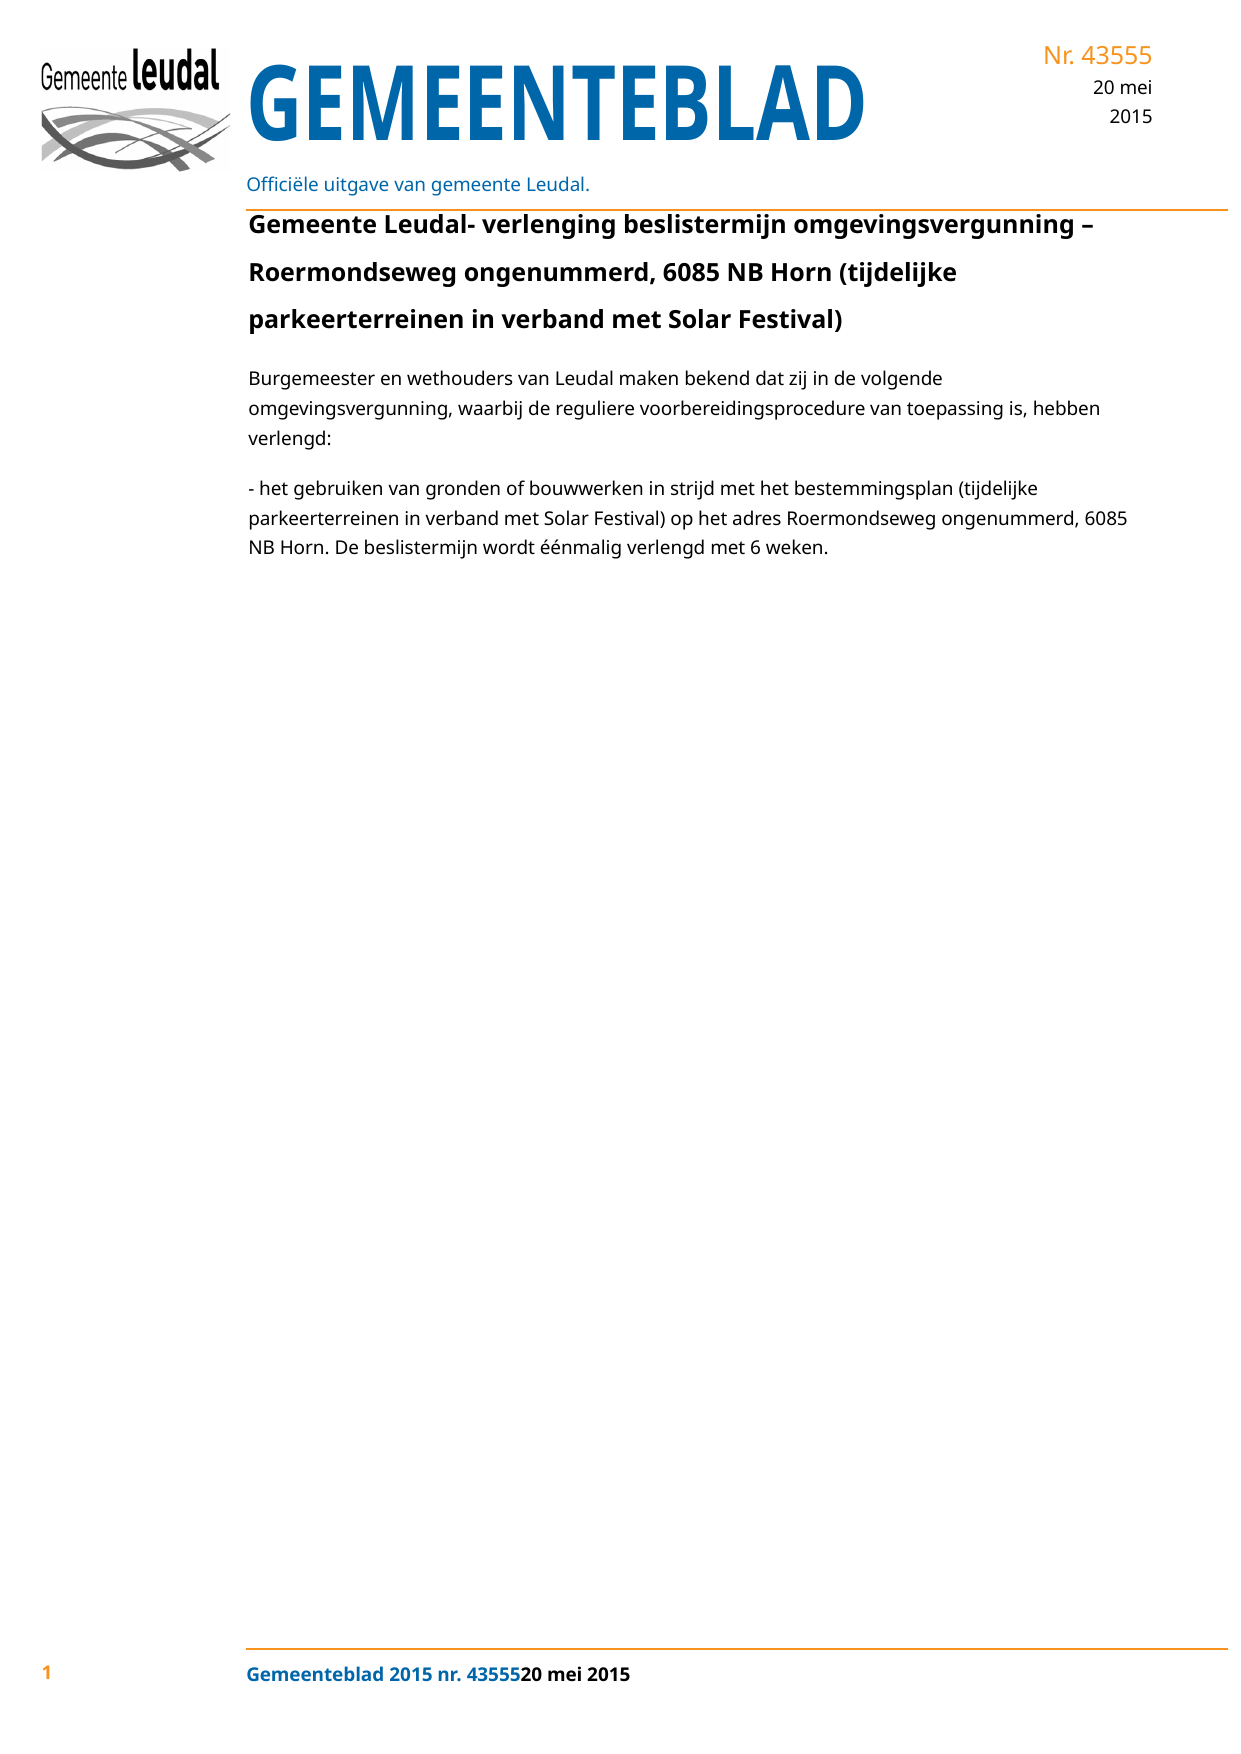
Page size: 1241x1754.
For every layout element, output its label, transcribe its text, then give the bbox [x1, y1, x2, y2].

text Gemeente Leudal- verlenging beslistermijn omgevingsvergunning – Roermondseweg ongenummerd, 6085 NB Horn (tijdelijke parkeerterreinen in verband met Solar Festival) [248, 211, 1152, 336]
picture [41, 47, 231, 172]
text Burgemeester en wethouders van Leudal maken bekend dat zij in de volgende omgevingsvergunning, waarbij de reguliere voorbereidingsprocedure van toepassing is, hebben verlengd: [248, 366, 1152, 450]
text - het gebruiken van gronden of bouwwerken in strijd met het bestemmingsplan (tijdelijke parkeerterreinen in verband met Solar Festival) op het adres Roermondseweg ongenummerd, 6085 NB Horn. De beslistermijn wordt éénmalig verlengd met 6 weken. [248, 475, 1152, 560]
